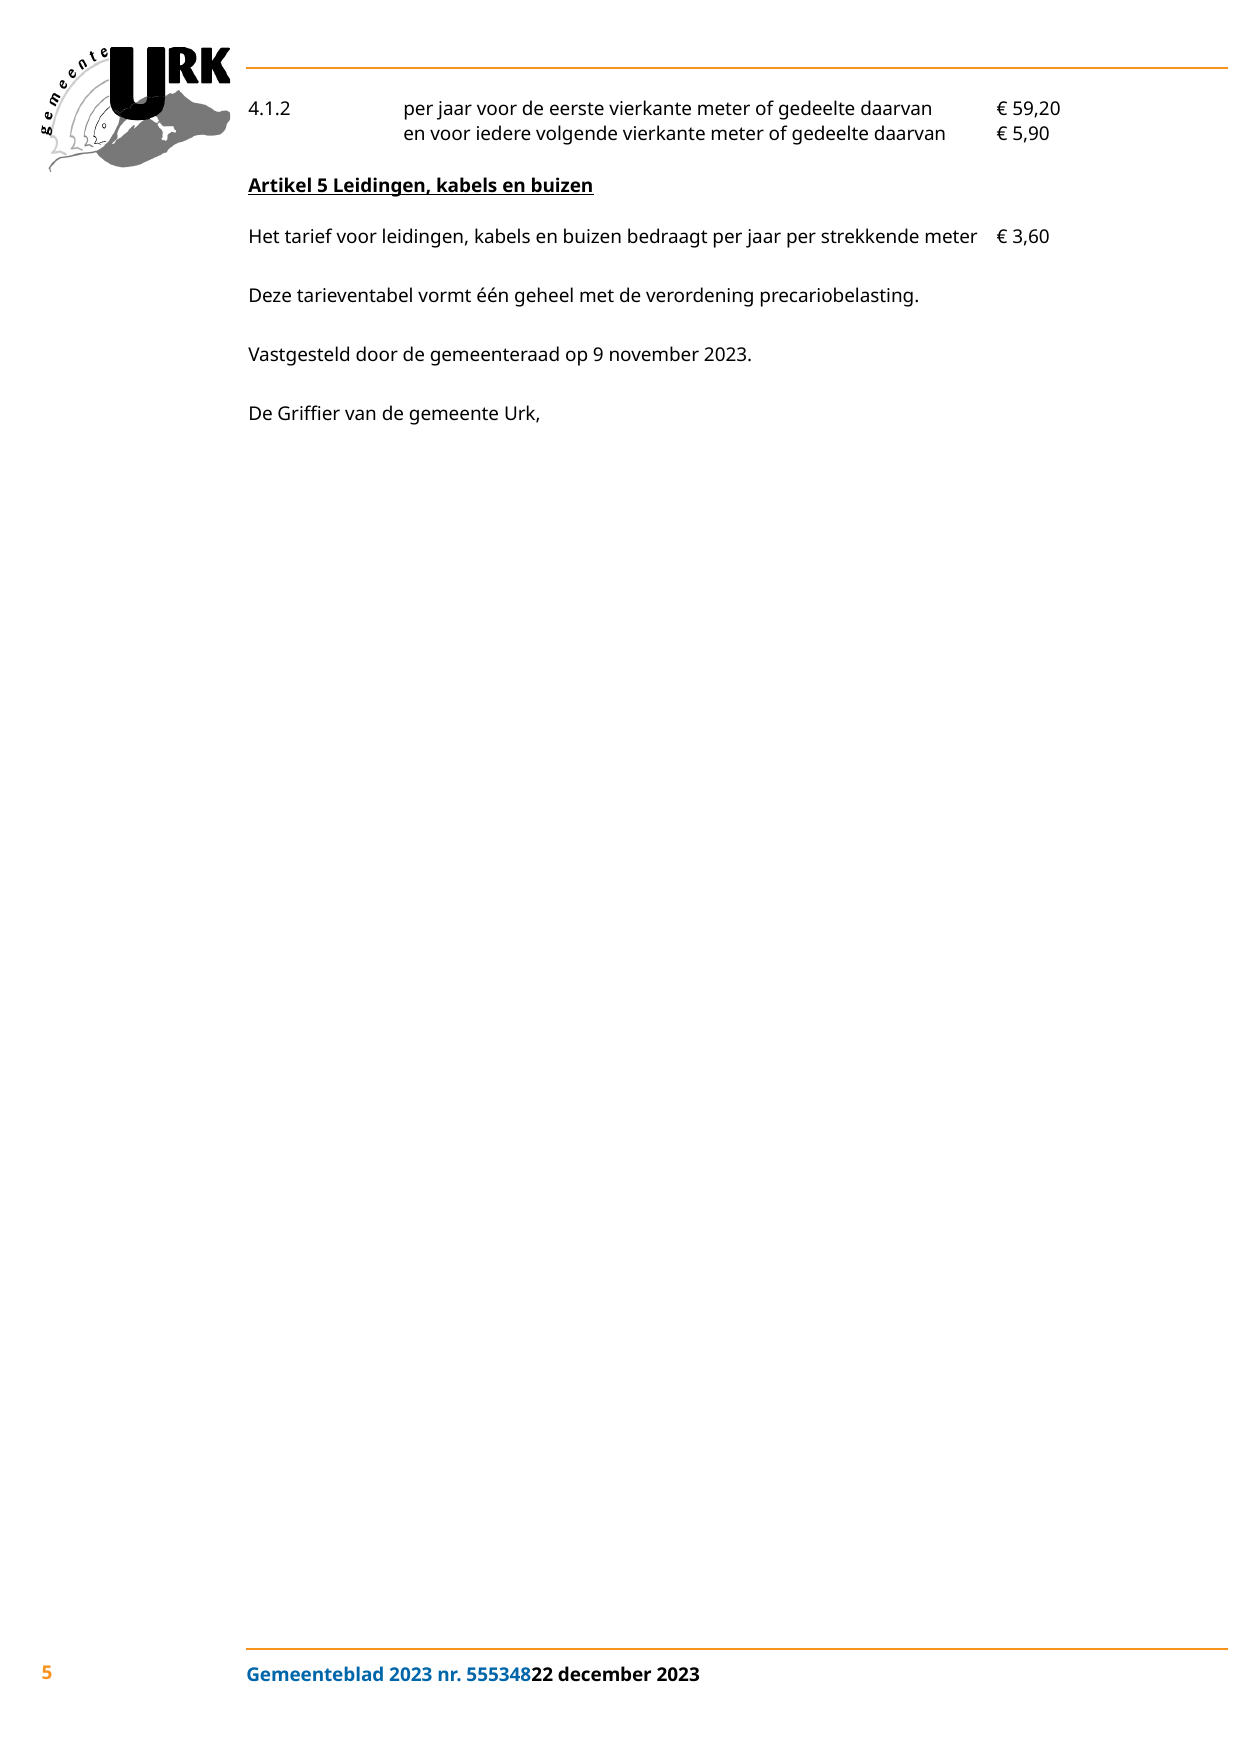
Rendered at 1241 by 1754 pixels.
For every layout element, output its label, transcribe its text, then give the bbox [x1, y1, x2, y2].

table_cell per jaar voor de eerste vierkante meter of gedeelte daarvan [403, 95, 996, 121]
text De Griffier van de gemeente Urk, [248, 400, 1152, 426]
table_cell € 59,20 [996, 95, 1152, 121]
table_cell [403, 146, 996, 172]
text Vastgesteld door de gemeenteraad op 9 november 2023. [248, 341, 1152, 367]
table_cell € 5,90 [996, 121, 1152, 146]
table_cell [996, 146, 1152, 172]
table_cell 4.1.2 [248, 95, 403, 121]
table_cell [996, 172, 1152, 198]
table_cell € 3,60 [996, 224, 1152, 249]
table_cell [248, 198, 403, 223]
table_cell en voor iedere volgende vierkante meter of gedeelte daarvan [403, 121, 996, 146]
text Deze tarieventabel vormt één geheel met de verordening precariobelasting. [248, 282, 1152, 308]
table_cell [996, 198, 1152, 223]
table_cell [248, 146, 403, 172]
table_cell Artikel 5 Leidingen, kabels en buizen [248, 172, 996, 198]
picture [41, 47, 231, 172]
table_cell [248, 121, 403, 146]
table_cell Het tarief voor leidingen, kabels en buizen bedraagt per jaar per strekkende meter [248, 224, 996, 249]
table_cell [403, 198, 996, 223]
